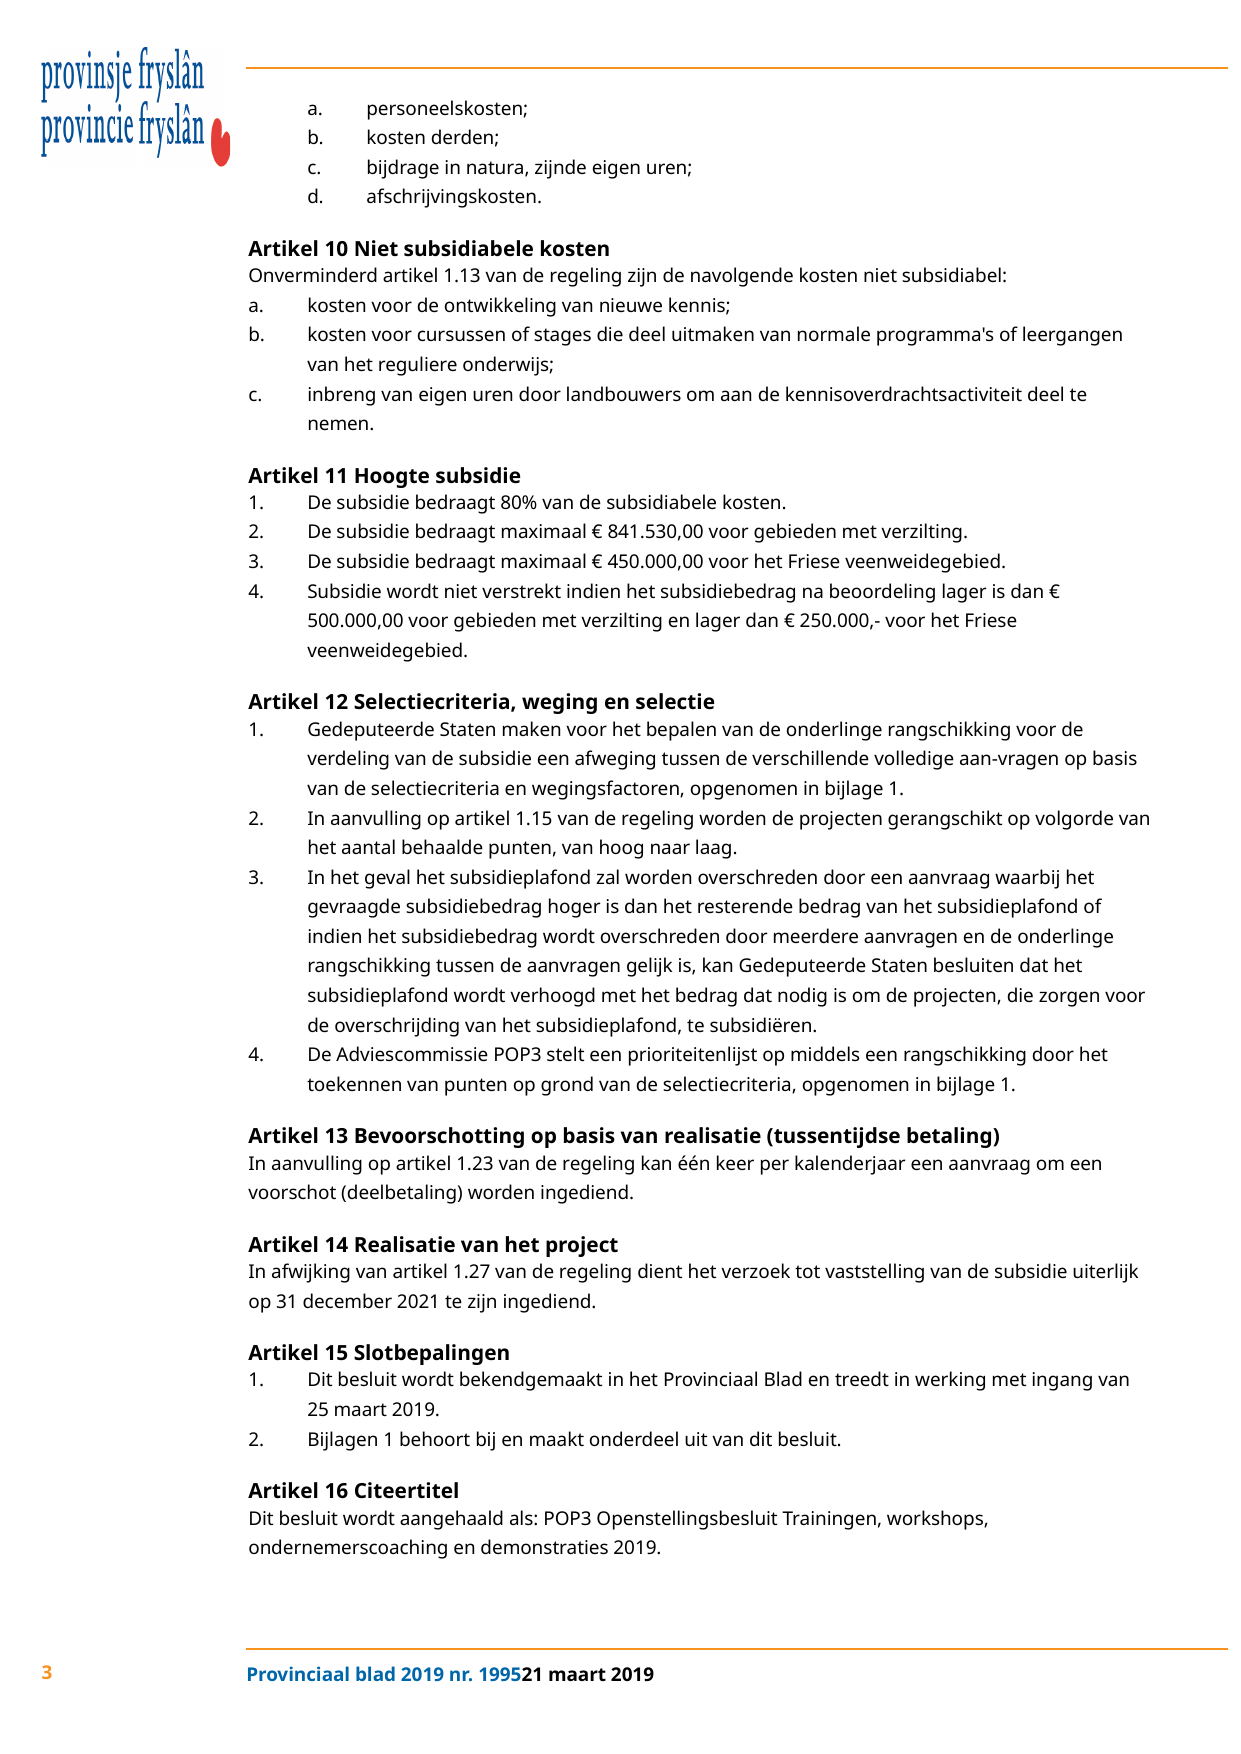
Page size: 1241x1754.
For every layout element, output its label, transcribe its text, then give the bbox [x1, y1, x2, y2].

text In afwijking van artikel 1.27 van de regeling dient het verzoek tot vaststelling van de subsidie uiterlijk op 31 december 2021 te zijn ingediend. [248, 1258, 1152, 1313]
text In aanvulling op artikel 1.23 van de regeling kan één keer per kalenderjaar een aanvraag om een voorschot (deelbetaling) worden ingediend. [248, 1150, 1152, 1205]
list Bijlagen 1 behoort bij en maakt onderdeel uit van dit besluit. [248, 1426, 1152, 1452]
text Artikel 14 Realisatie van het project [248, 1230, 1152, 1258]
list afschrijvingskosten. [307, 183, 1152, 209]
text Artikel 11 Hoogte subsidie [248, 461, 1152, 489]
picture [41, 47, 231, 172]
list inbreng van eigen uren door landbouwers om aan de kennisoverdrachtsactiviteit deel te nemen. [248, 381, 1152, 436]
list bijdrage in natura, zijnde eigen uren; [307, 154, 1152, 180]
list kosten derden; [307, 124, 1152, 150]
text Onverminderd artikel 1.13 van de regeling zijn de navolgende kosten niet subsidiabel: [248, 262, 1152, 288]
list De subsidie bedraagt maximaal € 450.000,00 voor het Friese veenweidegebied. [248, 548, 1152, 574]
list De subsidie bedraagt maximaal € 841.530,00 voor gebieden met verzilting. [248, 519, 1152, 544]
list Subsidie wordt niet verstrekt indien het subsidiebedrag na beoordeling lager is dan € 500.000,00 voor gebieden met verzilting en lager dan € 250.000,- voor het Friese veenweidegebied. [248, 578, 1152, 663]
list Dit besluit wordt bekendgemaakt in het Provinciaal Blad en treedt in werking met ingang van 25 maart 2019. [248, 1367, 1152, 1422]
list Gedeputeerde Staten maken voor het bepalen van de onderlinge rangschikking voor de verdeling van de subsidie een afweging tussen de verschillende volledige aan-vragen op basis van de selectiecriteria en wegingsfactoren, opgenomen in bijlage 1. [248, 716, 1152, 801]
text Dit besluit wordt aangehaald als: POP3 Openstellingsbesluit Trainingen, workshops, ondernemerscoaching en demonstraties 2019. [248, 1505, 1152, 1560]
list personeelskosten; [307, 95, 1152, 121]
list In aanvulling op artikel 1.15 van de regeling worden de projecten gerangschikt op volgorde van het aantal behaalde punten, van hoog naar laag. [248, 805, 1152, 860]
list De subsidie bedraagt 80% van de subsidiabele kosten. [248, 489, 1152, 515]
list De Adviescommissie POP3 stelt een prioriteitenlijst op middels een rangschikking door het toekennen van punten op grond van de selectiecriteria, opgenomen in bijlage 1. [248, 1041, 1152, 1097]
text Artikel 12 Selectiecriteria, weging en selectie [248, 687, 1152, 716]
list kosten voor de ontwikkeling van nieuwe kennis; [248, 292, 1152, 318]
text Artikel 16 Citeertitel [248, 1476, 1152, 1505]
list In het geval het subsidieplafond zal worden overschreden door een aanvraag waarbij het gevraagde subsidiebedrag hoger is dan het resterende bedrag van het subsidieplafond of indien het subsidiebedrag wordt overschreden door meerdere aanvragen en de onderlinge rangschikking tussen de aanvragen gelijk is, kan Gedeputeerde Staten besluiten dat het subsidieplafond wordt verhoogd met het bedrag dat nodig is om de projecten, die zorgen voor de overschrijding van het subsidieplafond, te subsidiëren. [248, 864, 1152, 1037]
text Artikel 10 Niet subsidiabele kosten [248, 234, 1152, 262]
text Artikel 15 Slotbepalingen [248, 1338, 1152, 1367]
list kosten voor cursussen of stages die deel uitmaken van normale programma's of leergangen van het reguliere onderwijs; [248, 322, 1152, 377]
text Artikel 13 Bevoorschotting op basis van realisatie (tussentijdse betaling) [248, 1121, 1152, 1150]
